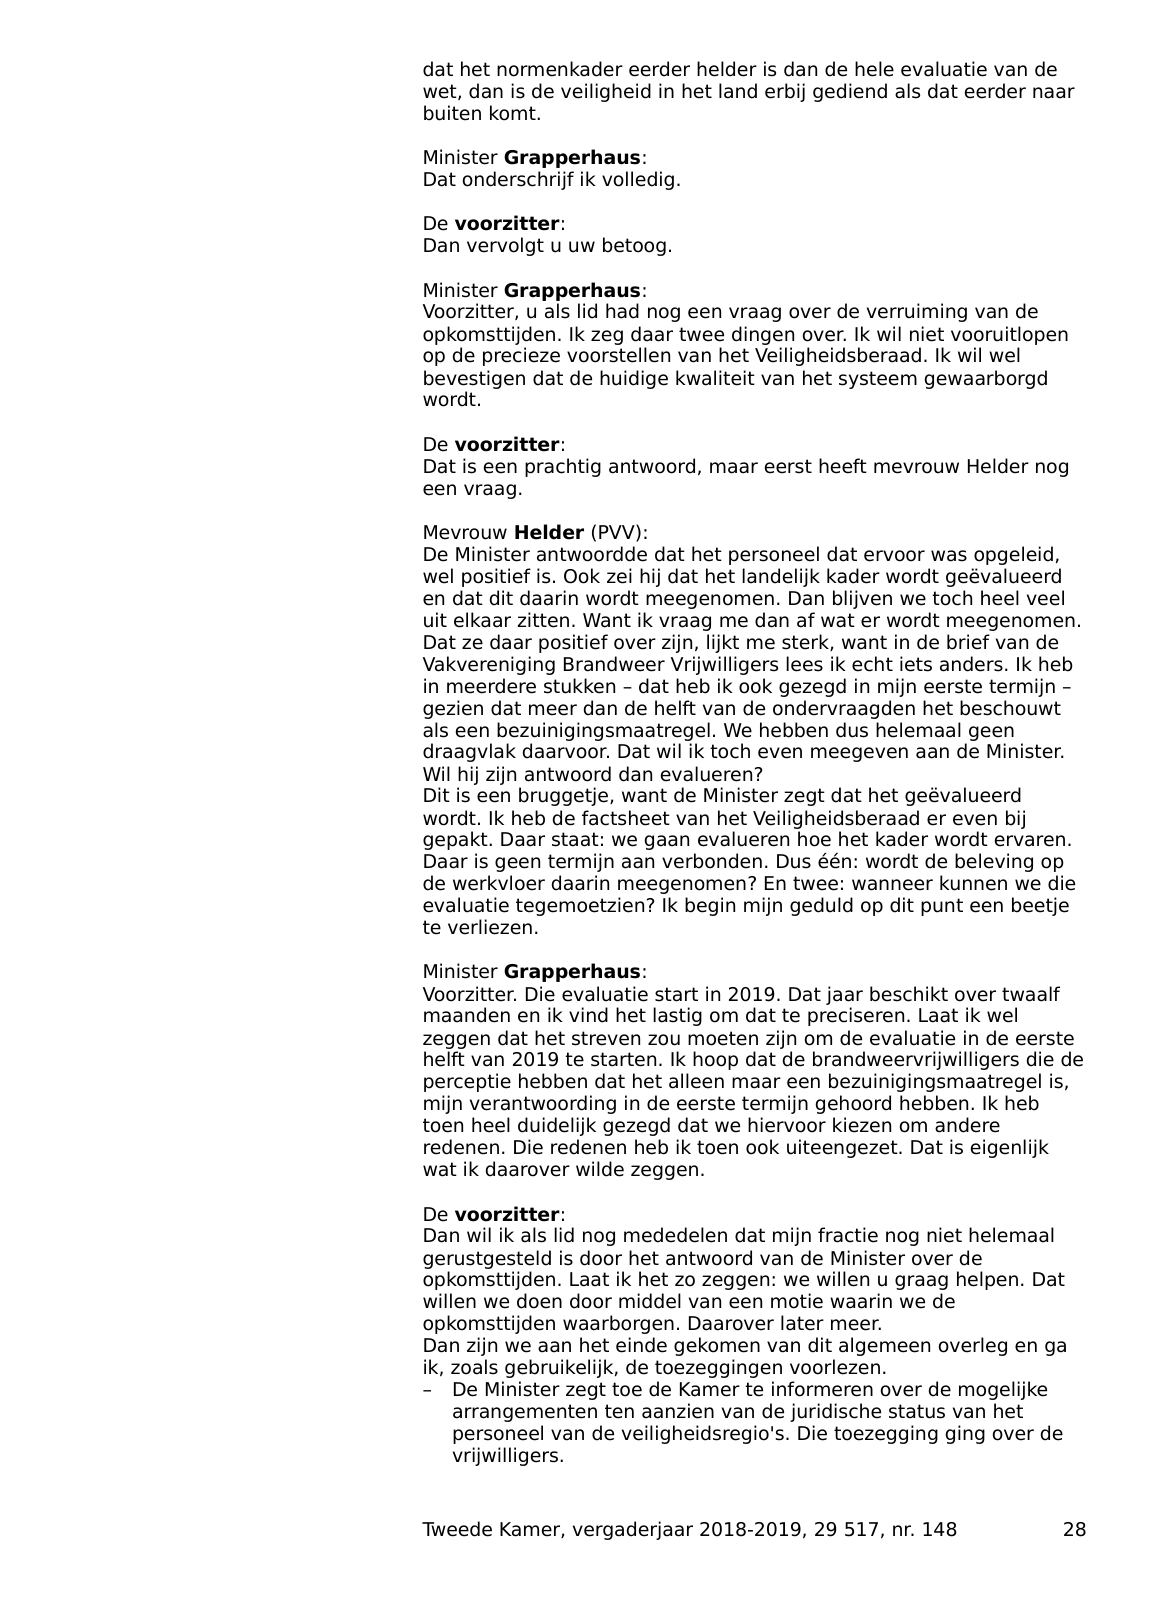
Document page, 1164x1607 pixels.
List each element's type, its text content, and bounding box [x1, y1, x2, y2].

text Dan vervolgt u uw betoog. [422, 235, 1087, 257]
text Dan zijn we aan het einde gekomen van dit algemeen overleg en ga ik, zoals gebruikelijk, de toezeggingen voorlezen. [422, 1335, 1087, 1379]
text Dat onderschrijf ik volledig. [422, 169, 1087, 191]
text – De Minister zegt toe de Kamer te informeren over de mogelijke arrangementen ten aanzien van de juridische status van het personeel van de veiligheidsregio's. Die toezegging ging over de vrijwilligers. [422, 1379, 1087, 1467]
text De Minister antwoordde dat het personeel dat ervoor was opgeleid, wel positief is. Ook zei hij dat het landelijk kader wordt geëvalueerd en dat dit daarin wordt meegenomen. Dan blijven we toch heel veel uit elkaar zitten. Want ik vraag me dan af wat er wordt meegenomen. Dat ze daar positief over zijn, lijkt me sterk, want in de brief van de Vakvereniging Brandweer Vrijwilligers lees ik echt iets anders. Ik heb in meerdere stukken – dat heb ik ook gezegd in mijn eerste termijn – gezien dat meer dan de helft van de ondervraagden het beschouwt als een bezuinigingsmaatregel. We hebben dus helemaal geen draagvlak daarvoor. Dat wil ik toch even meegeven aan de Minister. Wil hij zijn antwoord dan evalueren? [422, 544, 1087, 785]
text De voorzitter: [422, 1203, 1087, 1225]
text Voorzitter. Die evaluatie start in 2019. Dat jaar beschikt over twaalf maanden en ik vind het lastig om dat te preciseren. Laat ik wel zeggen dat het streven zou moeten zijn om de evaluatie in de eerste helft van 2019 te starten. Ik hoop dat de brandweervrijwilligers die de perceptie hebben dat het alleen maar een bezuinigingsmaatregel is, mijn verantwoording in de eerste termijn gehoord hebben. Ik heb toen heel duidelijk gezegd dat we hiervoor kiezen om andere redenen. Die redenen heb ik toen ook uiteengezet. Dat is eigenlijk wat ik daarover wilde zeggen. [422, 983, 1087, 1181]
text dat het normenkader eerder helder is dan de hele evaluatie van de wet, dan is de veiligheid in het land erbij gediend als dat eerder naar buiten komt. [422, 59, 1087, 125]
text Voorzitter, u als lid had nog een vraag over de verruiming van de opkomsttijden. Ik zeg daar twee dingen over. Ik wil niet vooruitlopen op de precieze voorstellen van het Veiligheidsberaad. Ik wil wel bevestigen dat de huidige kwaliteit van het systeem gewaarborgd wordt. [422, 301, 1087, 411]
text Dit is een bruggetje, want de Minister zegt dat het geëvalueerd wordt. Ik heb de factsheet van het Veiligheidsberaad er even bij gepakt. Daar staat: we gaan evalueren hoe het kader wordt ervaren. Daar is geen termijn aan verbonden. Dus één: wordt de beleving op de werkvloer daarin meegenomen? En twee: wanneer kunnen we die evaluatie tegemoetzien? Ik begin mijn geduld op dit punt een beetje te verliezen. [422, 785, 1087, 939]
text Minister Grapperhaus: [422, 961, 1087, 983]
text Minister Grapperhaus: [422, 279, 1087, 301]
text De voorzitter: [422, 213, 1087, 235]
text Dat is een prachtig antwoord, maar eerst heeft mevrouw Helder nog een vraag. [422, 456, 1087, 499]
text De voorzitter: [422, 433, 1087, 456]
text Mevrouw Helder (PVV): [422, 522, 1087, 544]
text Dan wil ik als lid nog mededelen dat mijn fractie nog niet helemaal gerustgesteld is door het antwoord van de Minister over de opkomsttijden. Laat ik het zo zeggen: we willen u graag helpen. Dat willen we doen door middel van een motie waarin we de opkomsttijden waarborgen. Daarover later meer. [422, 1225, 1087, 1335]
text Minister Grapperhaus: [422, 147, 1087, 169]
